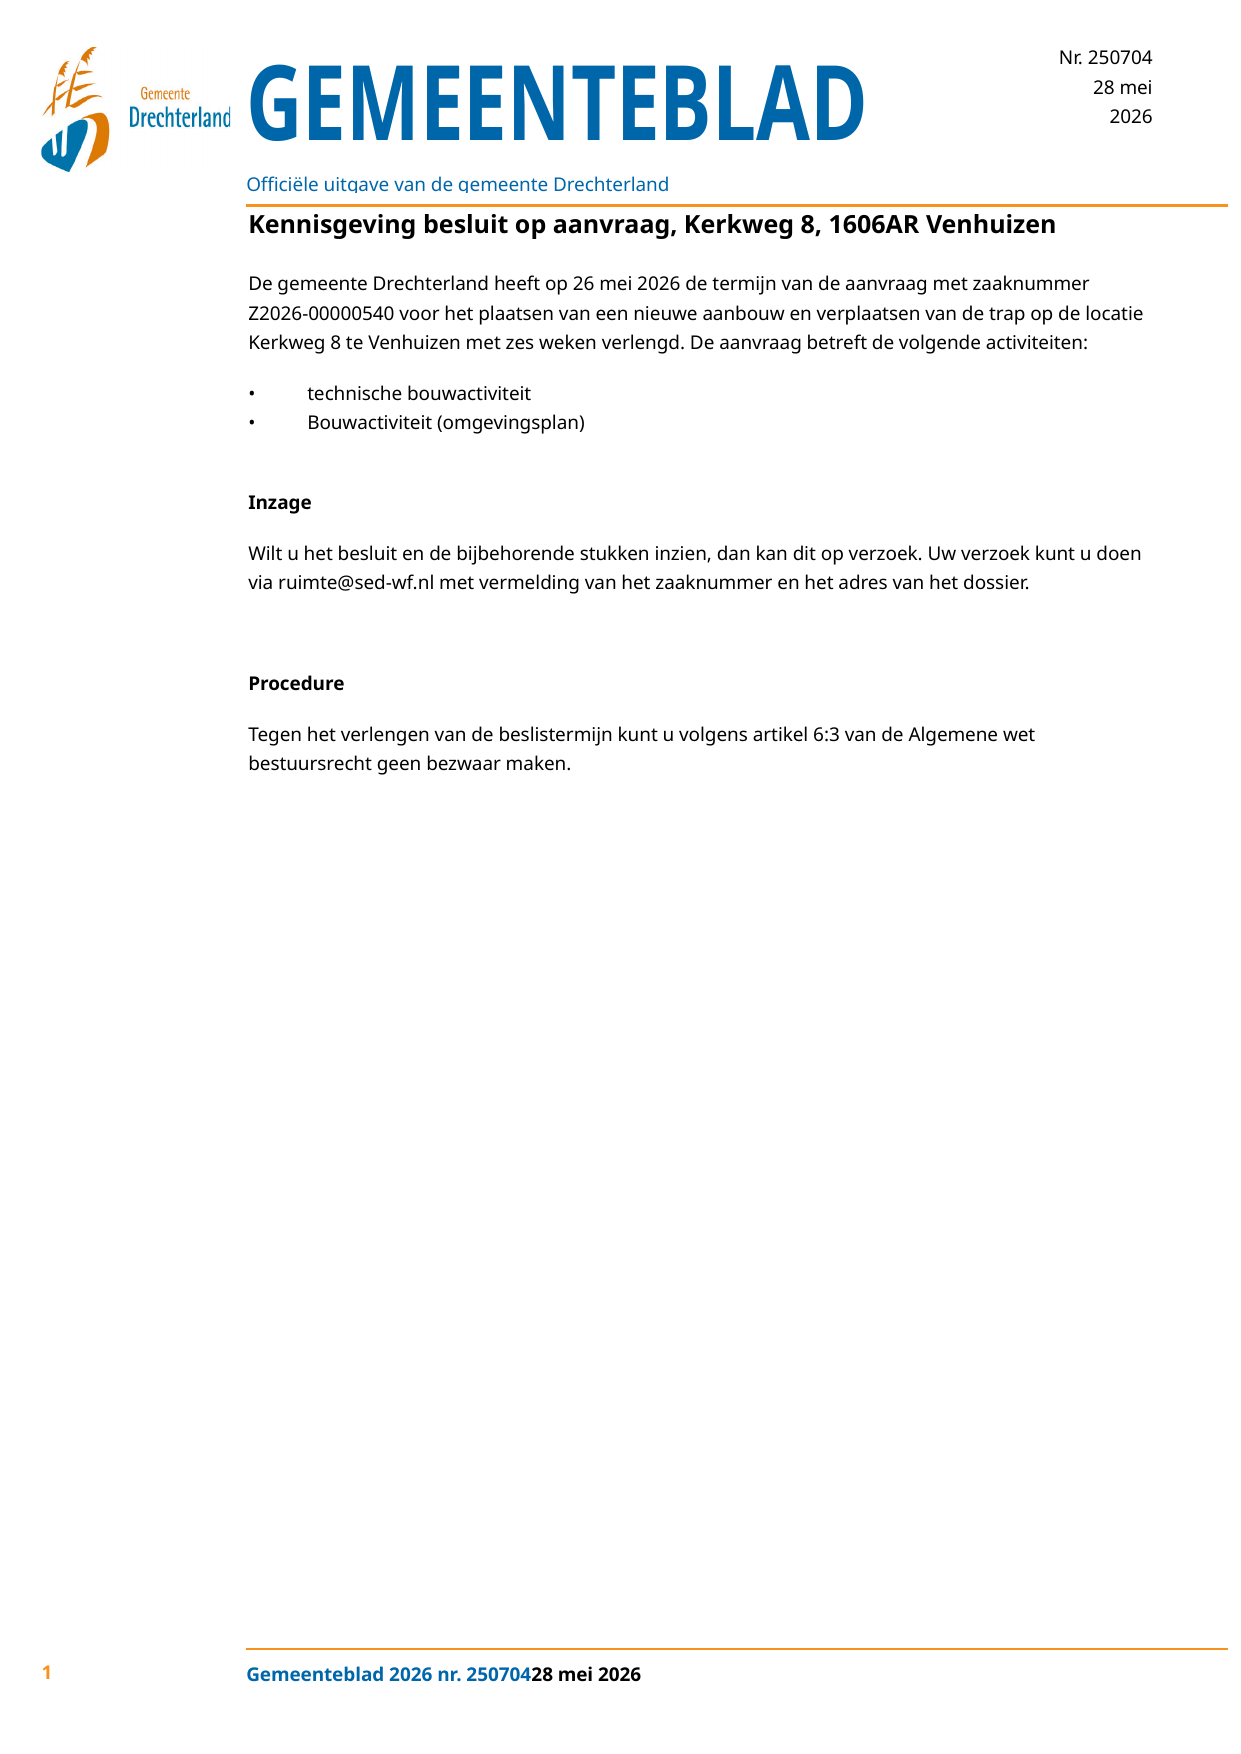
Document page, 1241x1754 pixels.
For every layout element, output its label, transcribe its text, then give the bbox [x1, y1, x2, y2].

list technische bouwactiviteit [248, 380, 1152, 406]
picture [41, 47, 231, 172]
text Inzage [248, 489, 1152, 515]
text Kennisgeving besluit op aanvraag, Kerkweg 8, 1606AR Venhuizen [248, 207, 1152, 241]
picture [41, 158, 64, 172]
text Procedure [248, 670, 1152, 696]
text Wilt u het besluit en de bijbehorende stukken inzien, dan kan dit op verzoek. Uw verzoek kunt u doen via ruimte@sed-wf.nl met vermelding van het zaaknummer en het adres van het dossier. [248, 540, 1152, 595]
picture [226, 115, 231, 124]
text Tegen het verlengen van de beslistermijn kunt u volgens artikel 6:3 van de Algemene wet bestuursrecht geen bezwaar maken. [248, 721, 1152, 776]
list Bouwactiviteit (omgevingsplan) [248, 409, 1152, 435]
text De gemeente Drechterland heeft op 26 mei 2026 de termijn van de aanvraag met zaaknummer Z2026-00000540 voor het plaatsen van een nieuwe aanbouw en verplaatsen van de trap op de locatie Kerkweg 8 te Venhuizen met zes weken verlengd. De aanvraag betreft de volgende activiteiten: [248, 270, 1152, 355]
